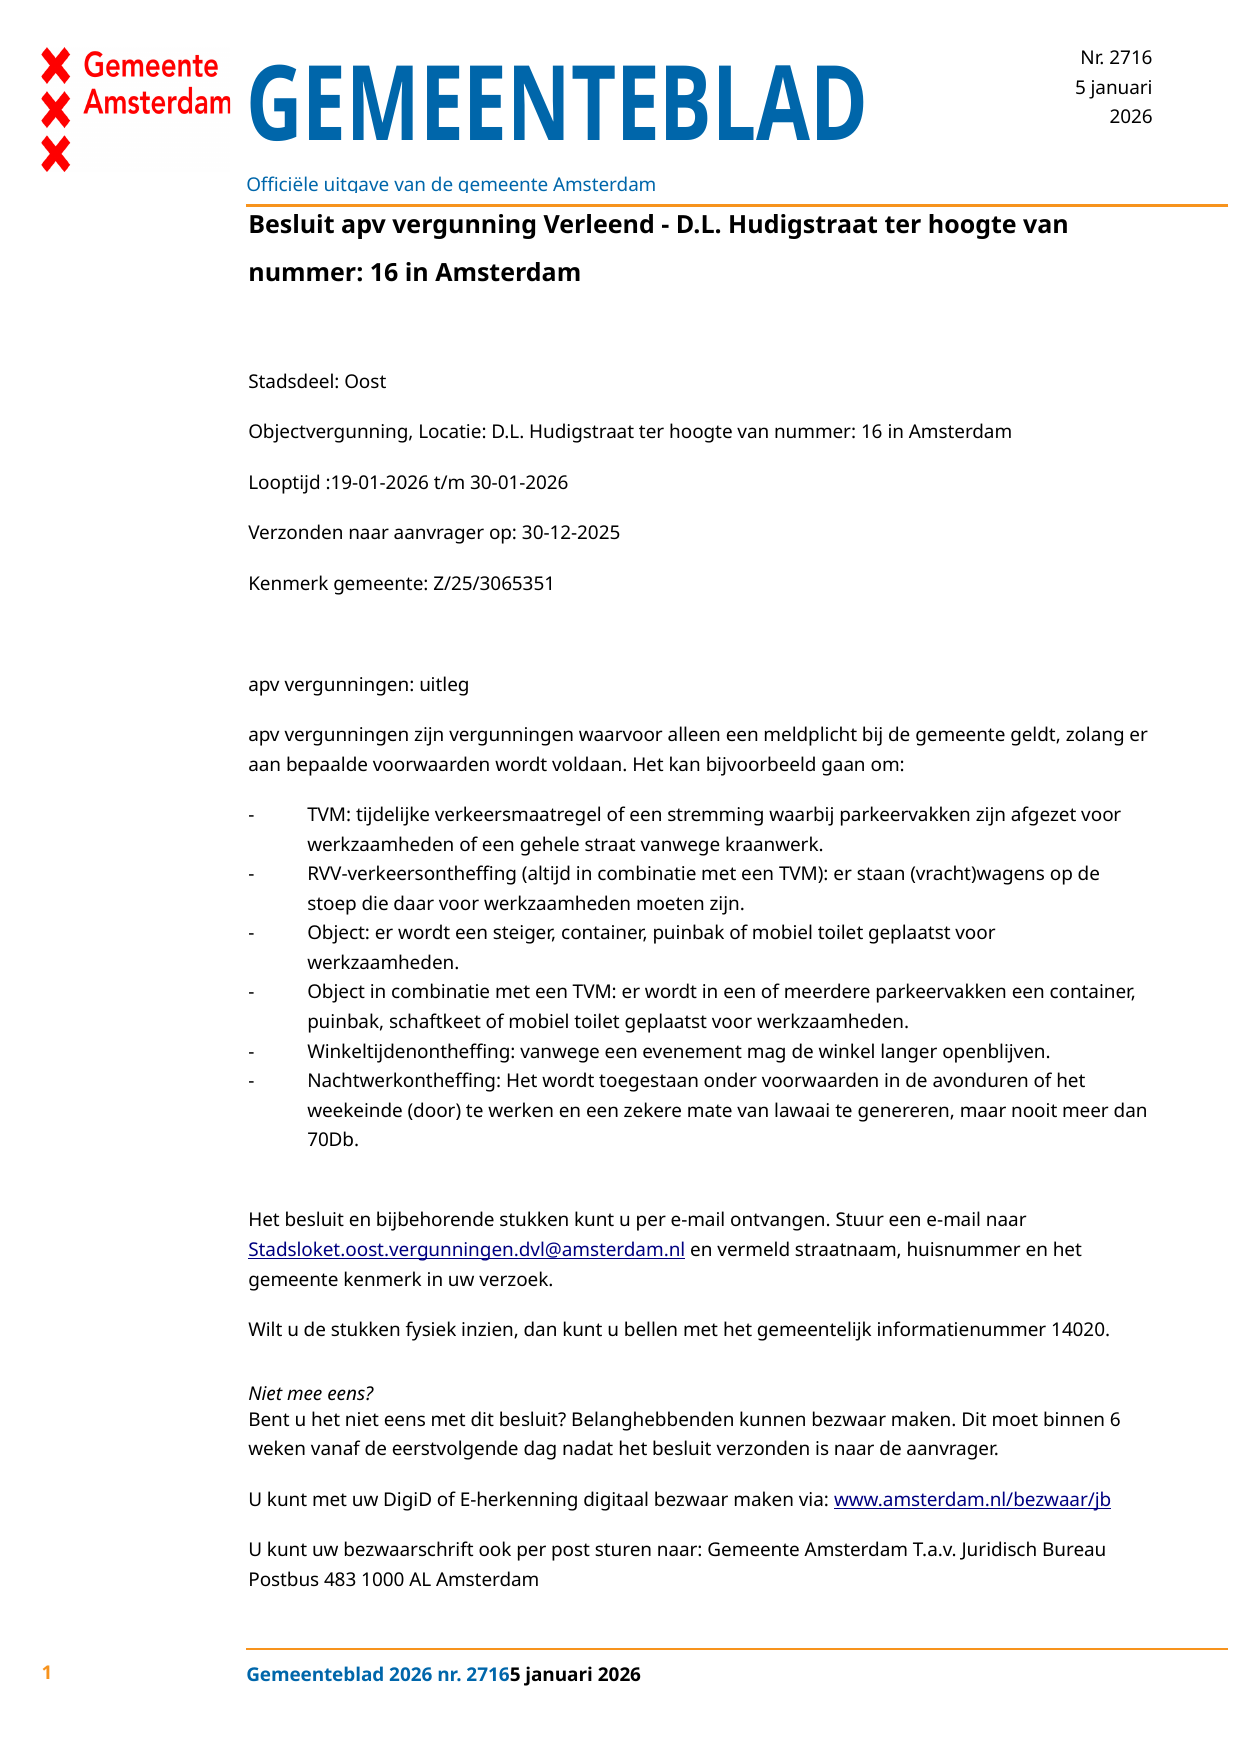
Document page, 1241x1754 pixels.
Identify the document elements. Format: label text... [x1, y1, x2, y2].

list Winkeltijdenontheffing: vanwege een evenement mag de winkel langer openblijven. [248, 1038, 1152, 1064]
text U kunt met uw DigiD of E-herkenning digitaal bezwaar maken via: www.amsterdam.nl/bezwaar/jb [248, 1486, 1152, 1512]
list Object in combinatie met een TVM: er wordt in een of meerdere parkeervakken een container, puinbak, schaftkeet of mobiel toilet geplaatst voor werkzaamheden. [248, 979, 1152, 1034]
text Wilt u de stukken fysiek inzien, dan kunt u bellen met het gemeentelijk informatienummer 14020. [248, 1316, 1152, 1342]
text U kunt uw bezwaarschrift ook per post sturen naar: Gemeente Amsterdam T.a.v. Juridisch Bureau Postbus 483 1000 AL Amsterdam [248, 1536, 1152, 1592]
text Bent u het niet eens met dit besluit? Belanghebbenden kunnen bezwaar maken. Dit moet binnen 6 weken vanaf de eerstvolgende dag nadat het besluit verzonden is naar de aanvrager. [248, 1406, 1152, 1461]
text apv vergunningen: uitleg [248, 671, 1152, 697]
text Objectvergunning, Locatie: D.L. Hudigstraat ter hoogte van nummer: 16 in Amsterdam [248, 419, 1152, 444]
text Niet mee eens? [248, 1380, 1152, 1406]
text Het besluit en bijbehorende stukken kunt u per e-mail ontvangen. Stuur een e-mail naar Stadsloket.oost.vergunningen.dvl@amsterdam.nl en vermeld straatnaam, huisnummer en het gemeente kenmerk in uw verzoek. [248, 1207, 1152, 1292]
list Nachtwerkontheffing: Het wordt toegestaan onder voorwaarden in de avonduren of het weekeinde (door) te werken en een zekere mate van lawaai te genereren, maar nooit meer dan 70Db. [248, 1067, 1152, 1152]
list RVV-verkeersontheffing (altijd in combinatie met een TVM): er staan (vracht)wagens op de stoep die daar voor werkzaamheden moeten zijn. [248, 860, 1152, 916]
text Verzonden naar aanvrager op: 30-12-2025 [248, 519, 1152, 545]
list TVM: tijdelijke verkeersmaatregel of een stremming waarbij parkeervakken zijn afgezet voor werkzaamheden of een gehele straat vanwege kraanwerk. [248, 801, 1152, 857]
text apv vergunningen zijn vergunningen waarvoor alleen een meldplicht bij de gemeente geldt, zolang er aan bepaalde voorwaarden wordt voldaan. Het kan bijvoorbeeld gaan om: [248, 721, 1152, 777]
picture [41, 47, 231, 172]
text Kenmerk gemeente: Z/25/3065351 [248, 570, 1152, 596]
text Besluit apv vergunning Verleend - D.L. Hudigstraat ter hoogte van nummer: 16 in Amsterdam [248, 207, 1152, 288]
text Stadsdeel: Oost [248, 368, 1152, 394]
text Looptijd :19-01-2026 t/m 30-01-2026 [248, 469, 1152, 495]
list Object: er wordt een steiger, container, puinbak of mobiel toilet geplaatst voor werkzaamheden. [248, 919, 1152, 975]
